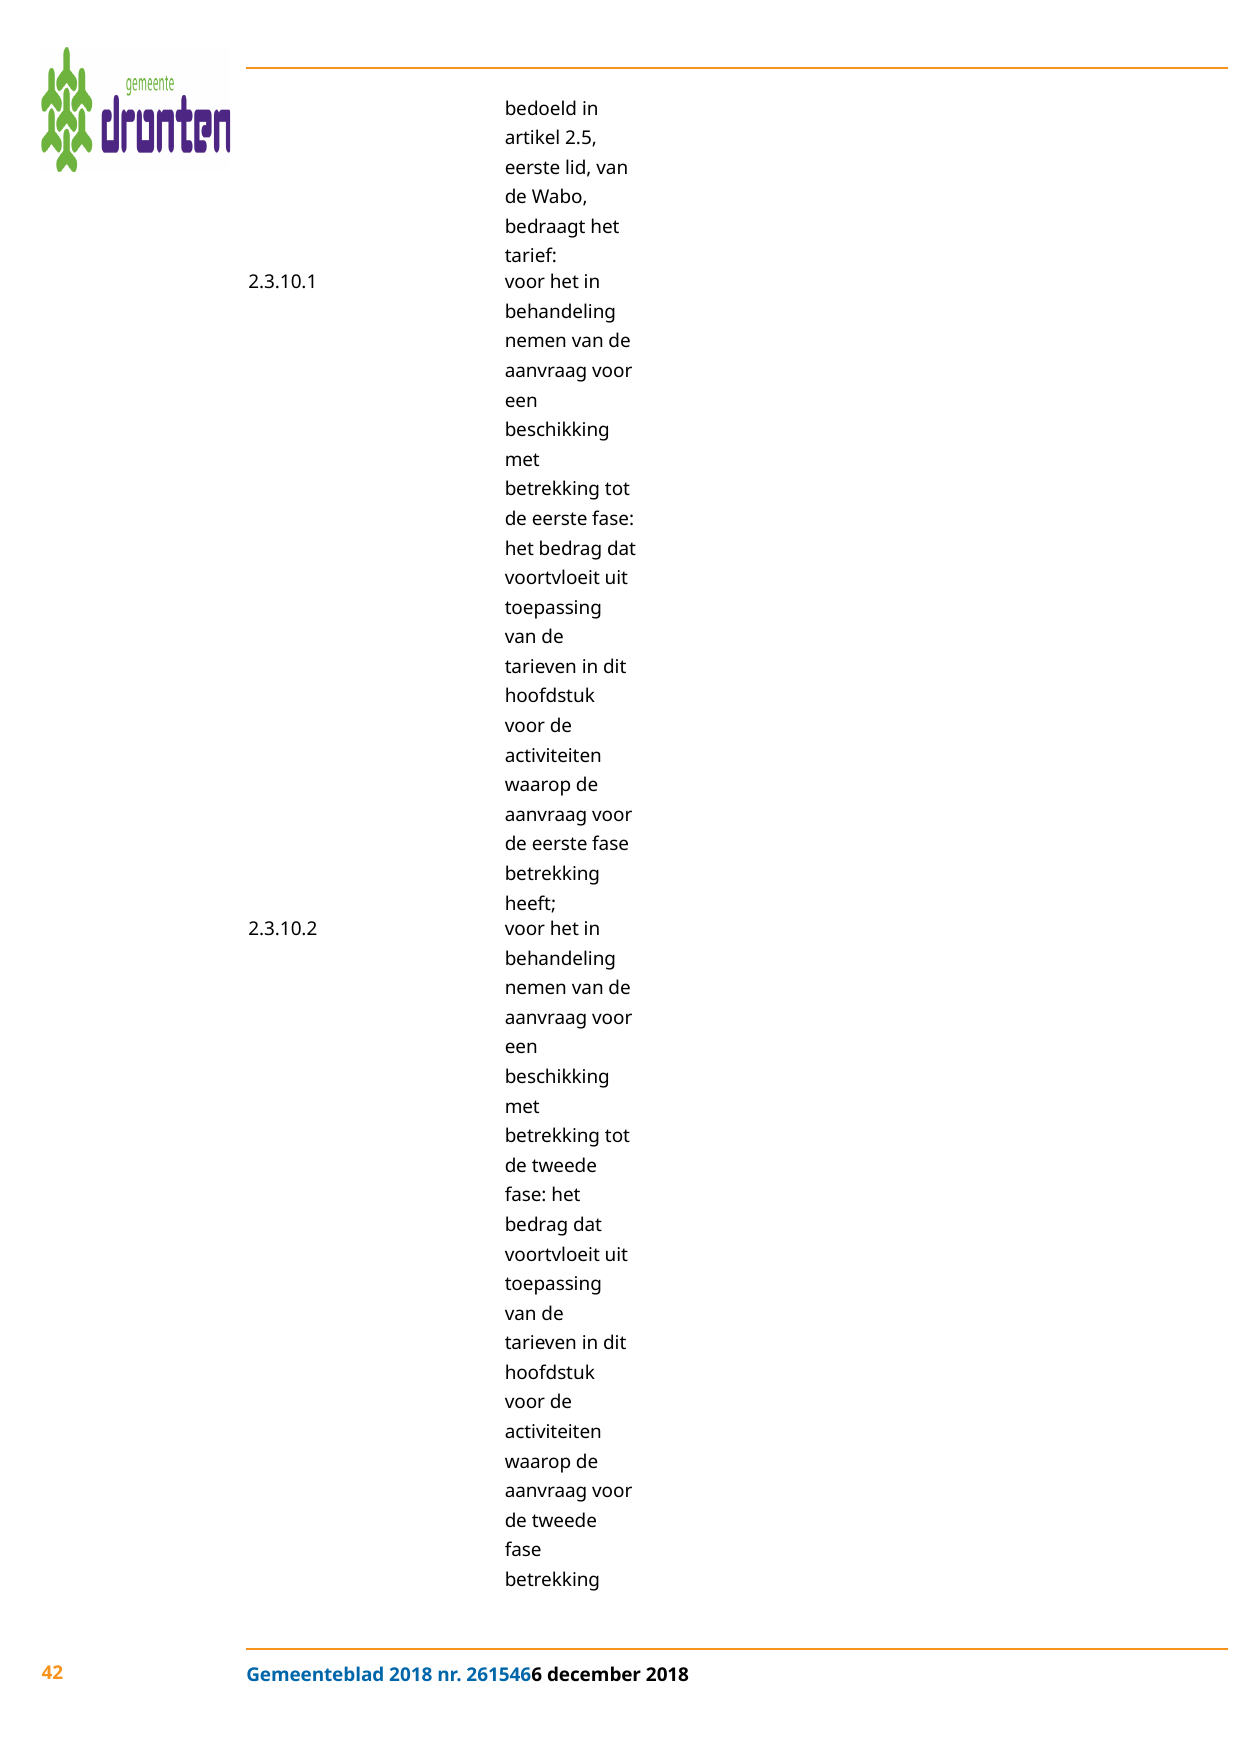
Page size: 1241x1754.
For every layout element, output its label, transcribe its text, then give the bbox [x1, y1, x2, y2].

table_cell [895, 269, 1152, 915]
table_cell voor het in behandeling nemen van de aanvraag voor een beschikking met betrekking tot de tweede fase: het bedrag dat voortvloeit uit toepassing van de tarieven in dit hoofdstuk voor de activiteiten waarop de aanvraag voor de tweede fase betrekking [505, 915, 638, 1592]
table_cell [639, 915, 895, 1592]
table_cell bedoeld in artikel 2.5, eerste lid, van de Wabo, bedraagt het tarief: [505, 95, 638, 268]
picture [41, 47, 231, 172]
table_cell voor het in behandeling nemen van de aanvraag voor een beschikking met betrekking tot de eerste fase: het bedrag dat voortvloeit uit toepassing van de tarieven in dit hoofdstuk voor de activiteiten waarop de aanvraag voor de eerste fase betrekking heeft; [505, 269, 638, 915]
table_cell 2.3.10.2 [248, 915, 504, 1592]
table_cell [895, 915, 1152, 1592]
table_cell [639, 269, 895, 915]
table_cell [639, 95, 895, 268]
table_cell [248, 95, 504, 268]
table_cell [895, 95, 1152, 268]
table_cell 2.3.10.1 [248, 269, 504, 915]
